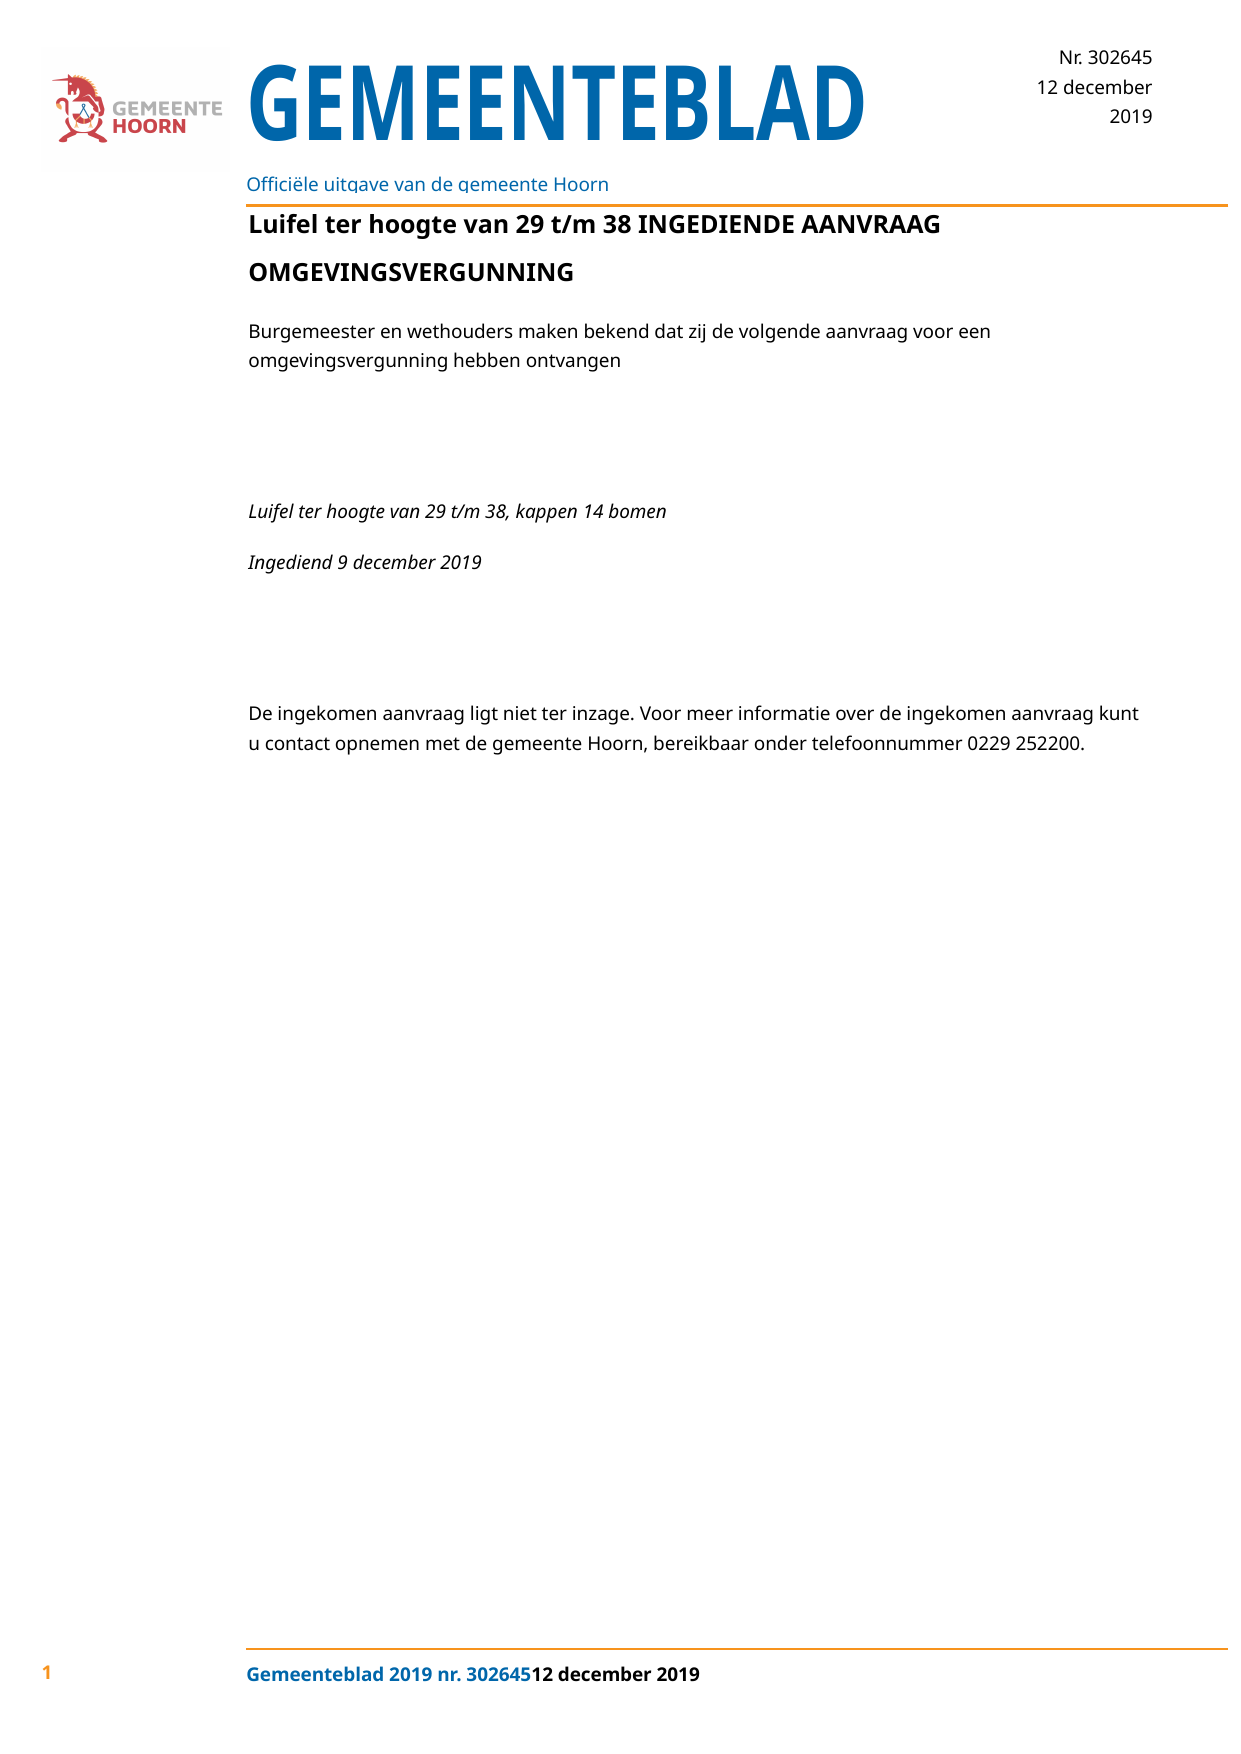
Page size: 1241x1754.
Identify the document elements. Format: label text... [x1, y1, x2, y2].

text Ingediend 9 december 2019 [248, 549, 1152, 575]
text Luifel ter hoogte van 29 t/m 38 INGEDIENDE AANVRAAG OMGEVINGSVERGUNNING [248, 207, 1152, 288]
text Burgemeester en wethouders maken bekend dat zij de volgende aanvraag voor een omgevingsvergunning hebben ontvangen [248, 318, 1152, 373]
text De ingekomen aanvraag ligt niet ter inzage. Voor meer informatie over de ingekomen aanvraag kunt u contact opnemen met de gemeente Hoorn, bereikbaar onder telefoonnummer 0229 252200. [248, 700, 1152, 756]
text Luifel ter hoogte van 29 t/m 38, kappen 14 bomen [248, 499, 1152, 524]
picture [41, 47, 231, 172]
